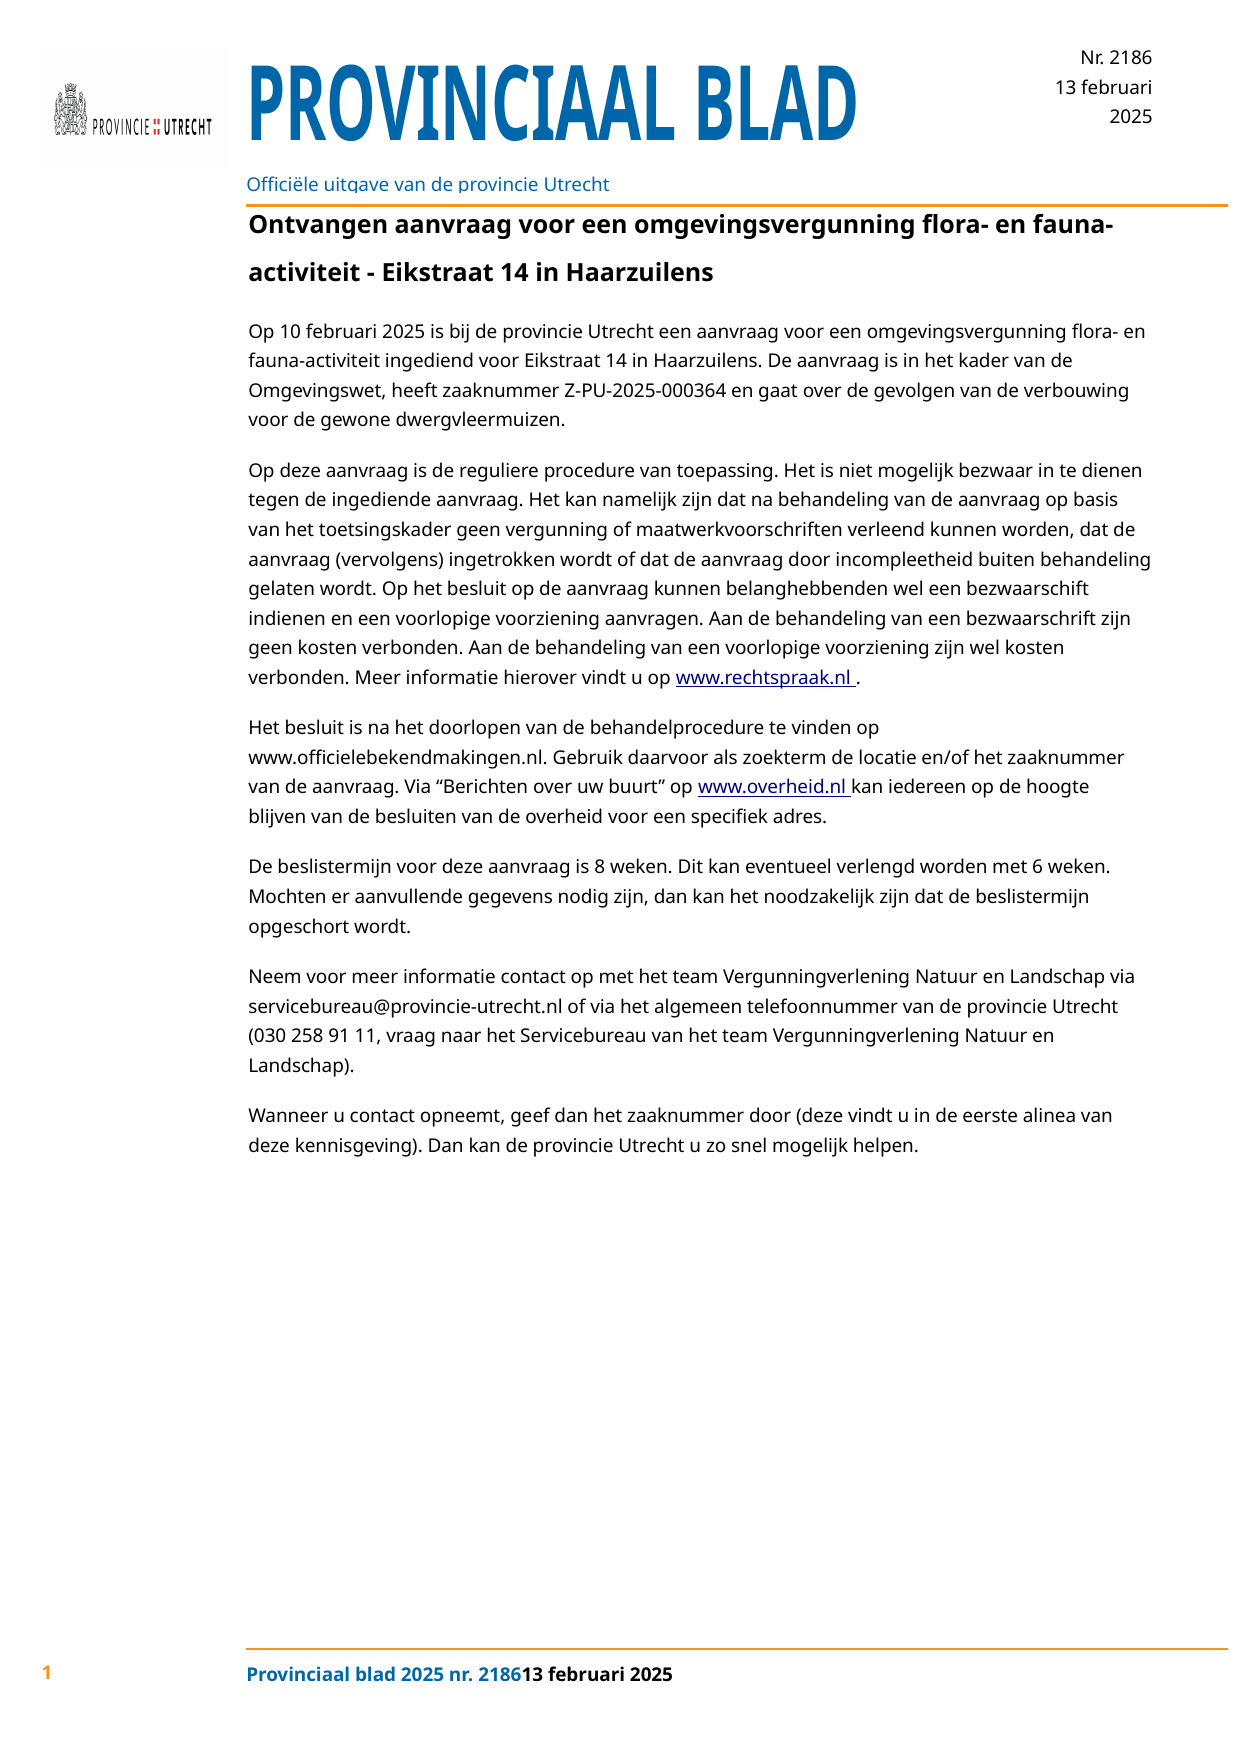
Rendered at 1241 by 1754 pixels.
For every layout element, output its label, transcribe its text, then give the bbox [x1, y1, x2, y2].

text Neem voor meer informatie contact op met het team Vergunningverlening Natuur en Landschap via servicebureau@provincie-utrecht.nl of via het algemeen telefoonnummer van de provincie Utrecht (030 258 91 11, vraag naar het Servicebureau van het team Vergunningverlening Natuur en Landschap). [248, 963, 1152, 1078]
text Het besluit is na het doorlopen van de behandelprocedure te vinden op www.officielebekendmakingen.nl. Gebruik daarvoor als zoekterm de locatie en/of het zaaknummer van de aanvraag. Via “Berichten over uw buurt” op www.overheid.nl kan iedereen op de hoogte blijven van de besluiten van de overheid voor een specifiek adres. [248, 714, 1152, 829]
text Op deze aanvraag is de reguliere procedure van toepassing. Het is niet mogelijk bezwaar in te dienen tegen de ingediende aanvraag. Het kan namelijk zijn dat na behandeling van de aanvraag op basis van het toetsingskader geen vergunning of maatwerkvoorschriften verleend kunnen worden, dat de aanvraag (vervolgens) ingetrokken wordt of dat de aanvraag door incompleetheid buiten behandeling gelaten wordt. Op het besluit op de aanvraag kunnen belanghebbenden wel een bezwaarschift indienen en een voorlopige voorziening aanvragen. Aan de behandeling van een bezwaarschrift zijn geen kosten verbonden. Aan de behandeling van een voorlopige voorziening zijn wel kosten verbonden. Meer informatie hierover vindt u op www.rechtspraak.nl . [248, 457, 1152, 690]
picture [41, 47, 231, 172]
text Wanneer u contact opneemt, geef dan het zaaknummer door (deze vindt u in de eerste alinea van deze kennisgeving). Dan kan de provincie Utrecht u zo snel mogelijk helpen. [248, 1102, 1152, 1158]
text Ontvangen aanvraag voor een omgevingsvergunning flora- en fauna-activiteit - Eikstraat 14 in Haarzuilens [248, 207, 1152, 288]
text Op 10 februari 2025 is bij de provincie Utrecht een aanvraag voor een omgevingsvergunning flora- en fauna-activiteit ingediend voor Eikstraat 14 in Haarzuilens. De aanvraag is in het kader van de Omgevingswet, heeft zaaknummer Z-PU-2025-000364 en gaat over de gevolgen van de verbouwing voor de gewone dwergvleermuizen. [248, 318, 1152, 432]
text De beslistermijn voor deze aanvraag is 8 weken. Dit kan eventueel verlengd worden met 6 weken. Mochten er aanvullende gegevens nodig zijn, dan kan het noodzakelijk zijn dat de beslistermijn opgeschort wordt. [248, 854, 1152, 939]
